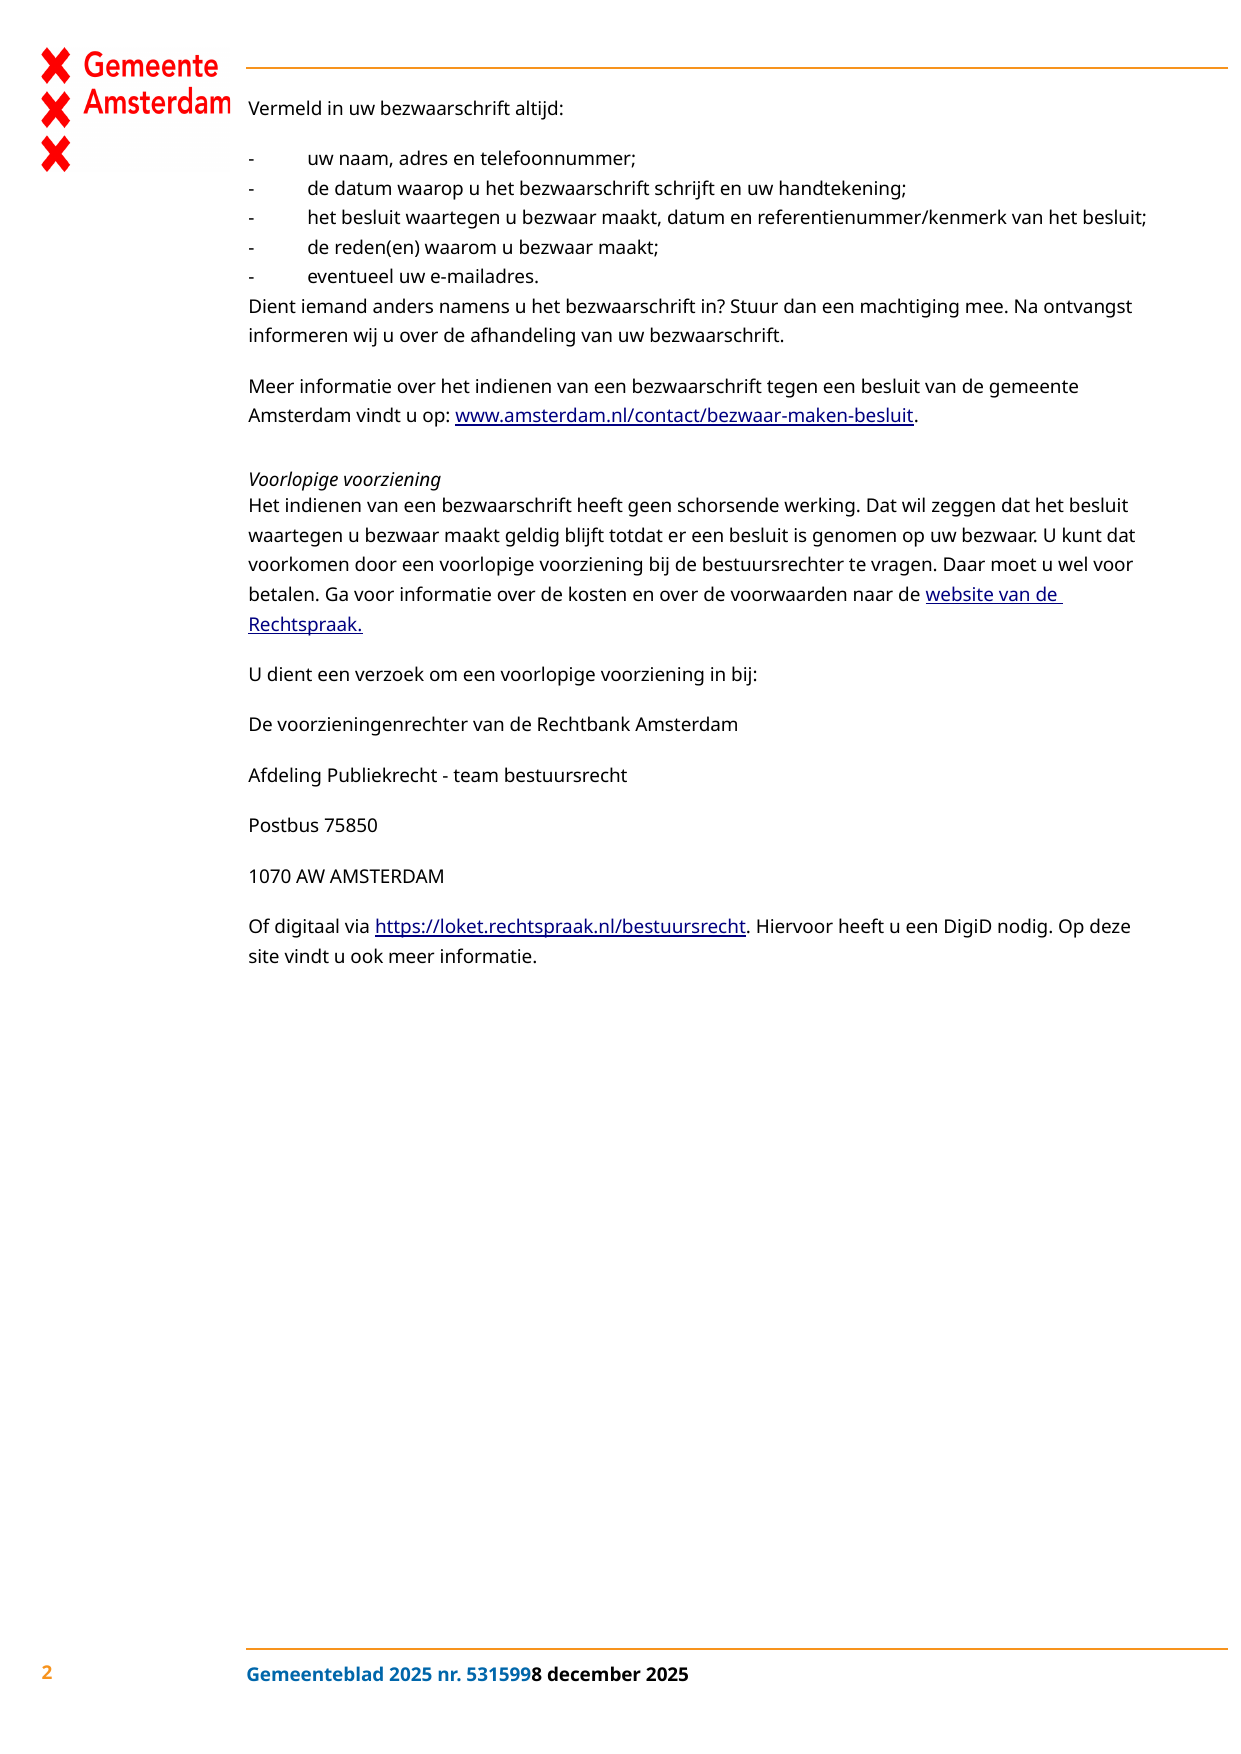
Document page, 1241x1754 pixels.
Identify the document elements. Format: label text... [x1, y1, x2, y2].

list eventueel uw e-mailadres. [248, 263, 1152, 289]
list het besluit waartegen u bezwaar maakt, datum en referentienummer/kenmerk van het besluit; [248, 204, 1152, 230]
text Postbus 75850 [248, 812, 1152, 838]
picture [41, 47, 231, 172]
list uw naam, adres en telefoonnummer; [248, 145, 1152, 171]
text Vermeld in uw bezwaarschrift altijd: [248, 95, 1152, 121]
text U dient een verzoek om een voorlopige voorziening in bij: [248, 661, 1152, 687]
text Meer informatie over het indienen van een bezwaarschrift tegen een besluit van de gemeente Amsterdam vindt u op: www.amsterdam.nl/contact/bezwaar-maken-besluit. [248, 373, 1152, 428]
list de datum waarop u het bezwaarschrift schrijft en uw handtekening; [248, 175, 1152, 201]
text Dient iemand anders namens u het bezwaarschrift in? Stuur dan een machtiging mee. Na ontvangst informeren wij u over de afhandeling van uw bezwaarschrift. [248, 293, 1152, 348]
text Voorlopige voorziening [248, 467, 1152, 492]
text 1070 AW AMSTERDAM [248, 863, 1152, 888]
list de reden(en) waarom u bezwaar maakt; [248, 234, 1152, 260]
text De voorzieningenrechter van de Rechtbank Amsterdam [248, 712, 1152, 737]
text Of digitaal via https://loket.rechtspraak.nl/bestuursrecht. Hiervoor heeft u een DigiD nodig. Op deze site vindt u ook meer informatie. [248, 913, 1152, 968]
text Afdeling Publiekrecht - team bestuursrecht [248, 762, 1152, 788]
text Het indienen van een bezwaarschrift heeft geen schorsende werking. Dat wil zeggen dat het besluit waartegen u bezwaar maakt geldig blijft totdat er een besluit is genomen op uw bezwaar. U kunt dat voorkomen door een voorlopige voorziening bij de bestuursrechter te vragen. Daar moet u wel voor betalen. Ga voor informatie over de kosten en over de voorwaarden naar de website van de Rechtspraak. [248, 492, 1152, 636]
